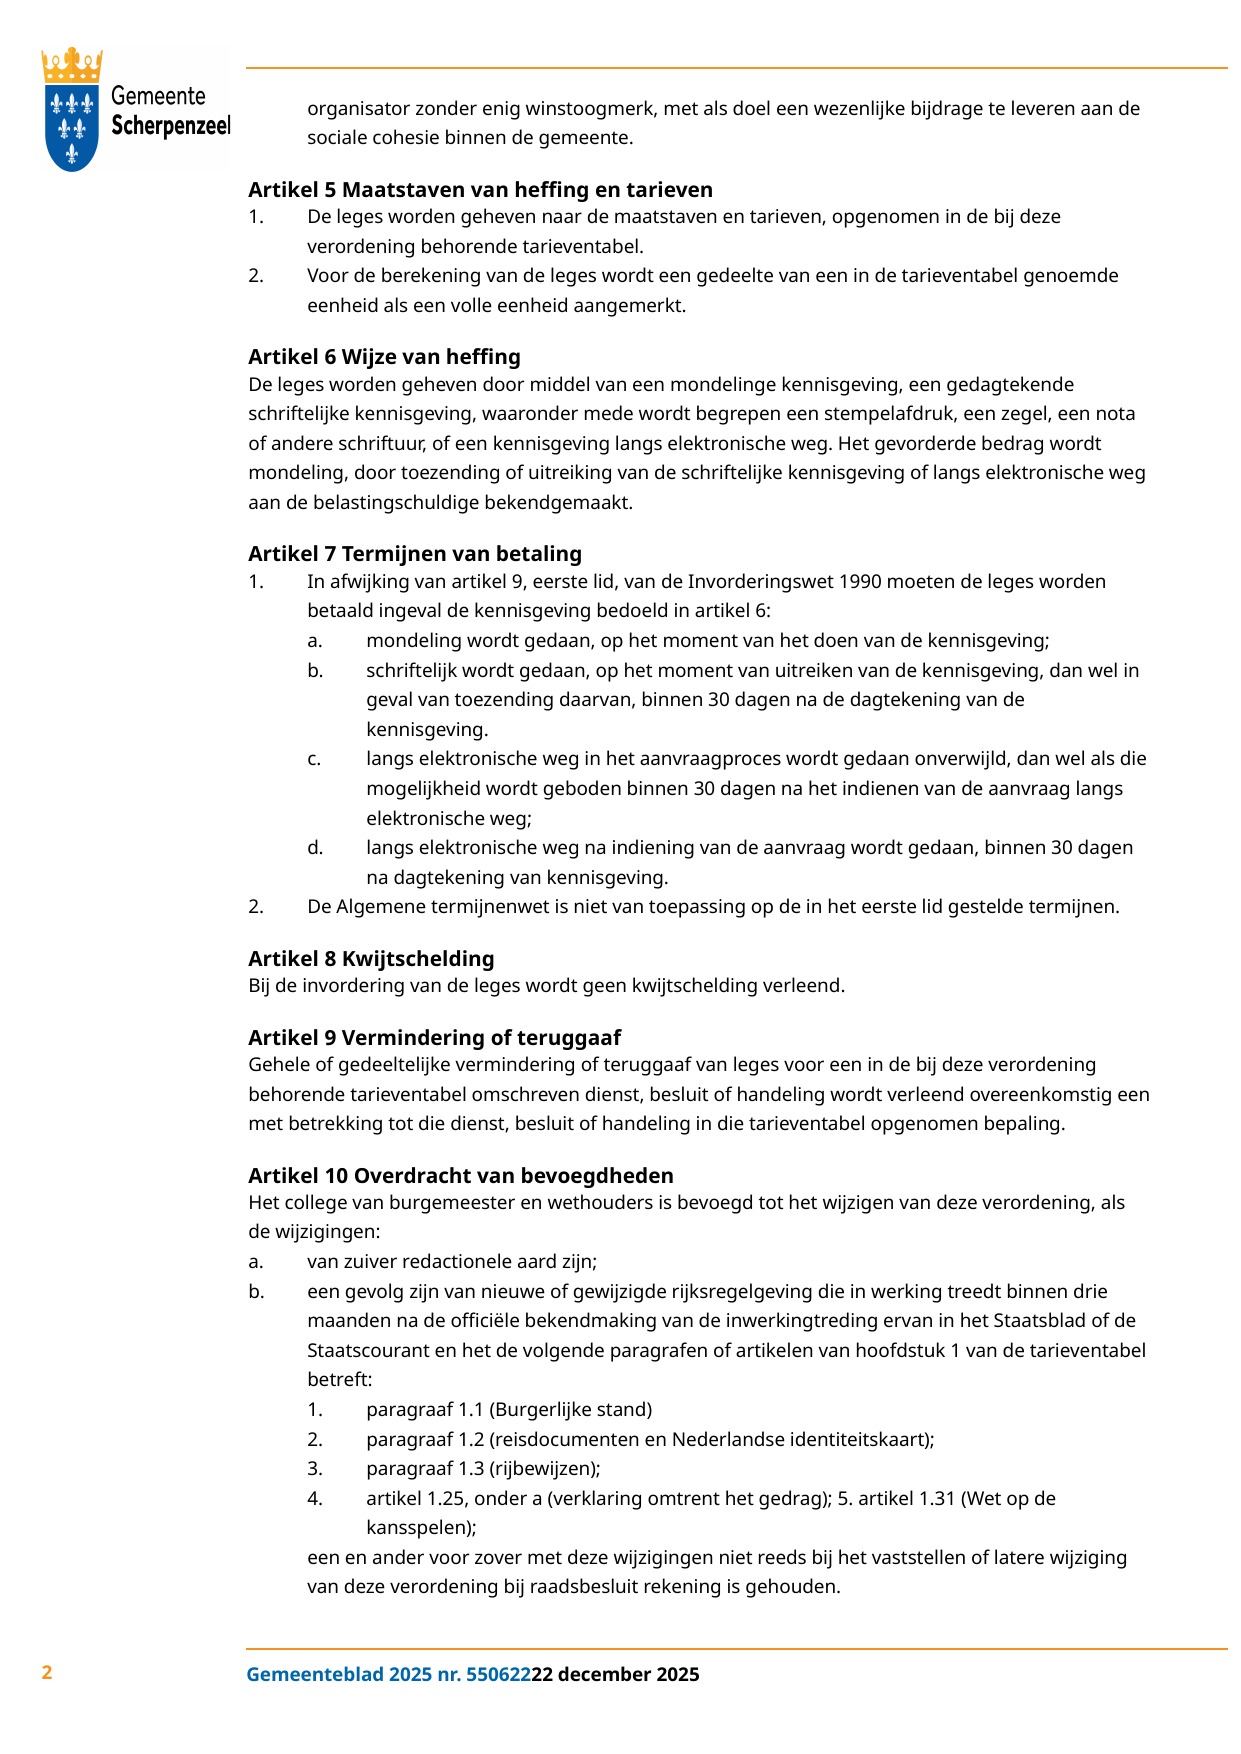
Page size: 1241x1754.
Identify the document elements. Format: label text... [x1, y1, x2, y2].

list paragraaf 1.2 (reisdocumenten en Nederlandse identiteitskaart); [307, 1426, 1152, 1452]
list Voor de berekening van de leges wordt een gedeelte van een in de tarieventabel genoemde eenheid als een volle eenheid aangemerkt. [248, 262, 1152, 318]
text Artikel 7 Termijnen van betaling [248, 539, 1152, 568]
text Artikel 10 Overdracht van bevoegdheden [248, 1161, 1152, 1189]
picture [41, 47, 231, 172]
text Artikel 5 Maatstaven van heffing en tarieven [248, 175, 1152, 203]
text De leges worden geheven door middel van een mondelinge kennisgeving, een gedagtekende schriftelijke kennisgeving, waaronder mede wordt begrepen een stempelafdruk, een zegel, een nota of andere schriftuur, of een kennisgeving langs elektronische weg. Het gevorderde bedrag wordt mondeling, door toezending of uitreiking van de schriftelijke kennisgeving of langs elektronische weg aan de belastingschuldige bekendgemaakt. [248, 371, 1152, 515]
list De Algemene termijnenwet is niet van toepassing op de in het eerste lid gestelde termijnen. [248, 893, 1152, 919]
list een en ander voor zover met deze wijzigingen niet reeds bij het vaststellen of latere wijziging van deze verordening bij raadsbesluit rekening is gehouden. [248, 1544, 1152, 1599]
list De leges worden geheven naar de maatstaven en tarieven, opgenomen in de bij deze verordening behorende tarieventabel. [248, 203, 1152, 258]
text Artikel 9 Vermindering of teruggaaf [248, 1023, 1152, 1051]
list In afwijking van artikel 9, eerste lid, van de Invorderingswet 1990 moeten de leges worden betaald ingeval de kennisgeving bedoeld in artikel 6: [248, 568, 1152, 623]
list schriftelijk wordt gedaan, op het moment van uitreiken van de kennisgeving, dan wel in geval van toezending daarvan, binnen 30 dagen na de dagtekening van de kennisgeving. [307, 657, 1152, 742]
list mondeling wordt gedaan, op het moment van het doen van de kennisgeving; [307, 627, 1152, 653]
list van zuiver redactionele aard zijn; [248, 1248, 1152, 1274]
list paragraaf 1.3 (rijbewijzen); [307, 1455, 1152, 1481]
text Bij de invordering van de leges wordt geen kwijtschelding verleend. [248, 972, 1152, 998]
text Het college van burgemeester en wethouders is bevoegd tot het wijzigen van deze verordening, als de wijzigingen: [248, 1189, 1152, 1244]
list paragraaf 1.1 (Burgerlijke stand) [307, 1396, 1152, 1422]
text Artikel 6 Wijze van heffing [248, 342, 1152, 371]
list artikel 1.25, onder a (verklaring omtrent het gedrag); 5. artikel 1.31 (Wet op de kansspelen); [307, 1485, 1152, 1540]
text Artikel 8 Kwijtschelding [248, 944, 1152, 972]
list een gevolg zijn van nieuwe of gewijzigde rijksregelgeving die in werking treedt binnen drie maanden na de officiële bekendmaking van de inwerkingtreding ervan in het Staatsblad of de Staatscourant en het de volgende paragrafen of artikelen van hoofdstuk 1 van de tarieventabel betreft: [248, 1278, 1152, 1392]
list langs elektronische weg in het aanvraagproces wordt gedaan onverwijld, dan wel als die mogelijkheid wordt geboden binnen 30 dagen na het indienen van de aanvraag langs elektronische weg; [307, 746, 1152, 830]
list organisator zonder enig winstoogmerk, met als doel een wezenlijke bijdrage te leveren aan de sociale cohesie binnen de gemeente. [248, 95, 1152, 150]
list langs elektronische weg na indiening van de aanvraag wordt gedaan, binnen 30 dagen na dagtekening van kennisgeving. [307, 834, 1152, 889]
text Gehele of gedeeltelijke vermindering of teruggaaf van leges voor een in de bij deze verordening behorende tarieventabel omschreven dienst, besluit of handeling wordt verleend overeenkomstig een met betrekking tot die dienst, besluit of handeling in die tarieventabel opgenomen bepaling. [248, 1051, 1152, 1136]
